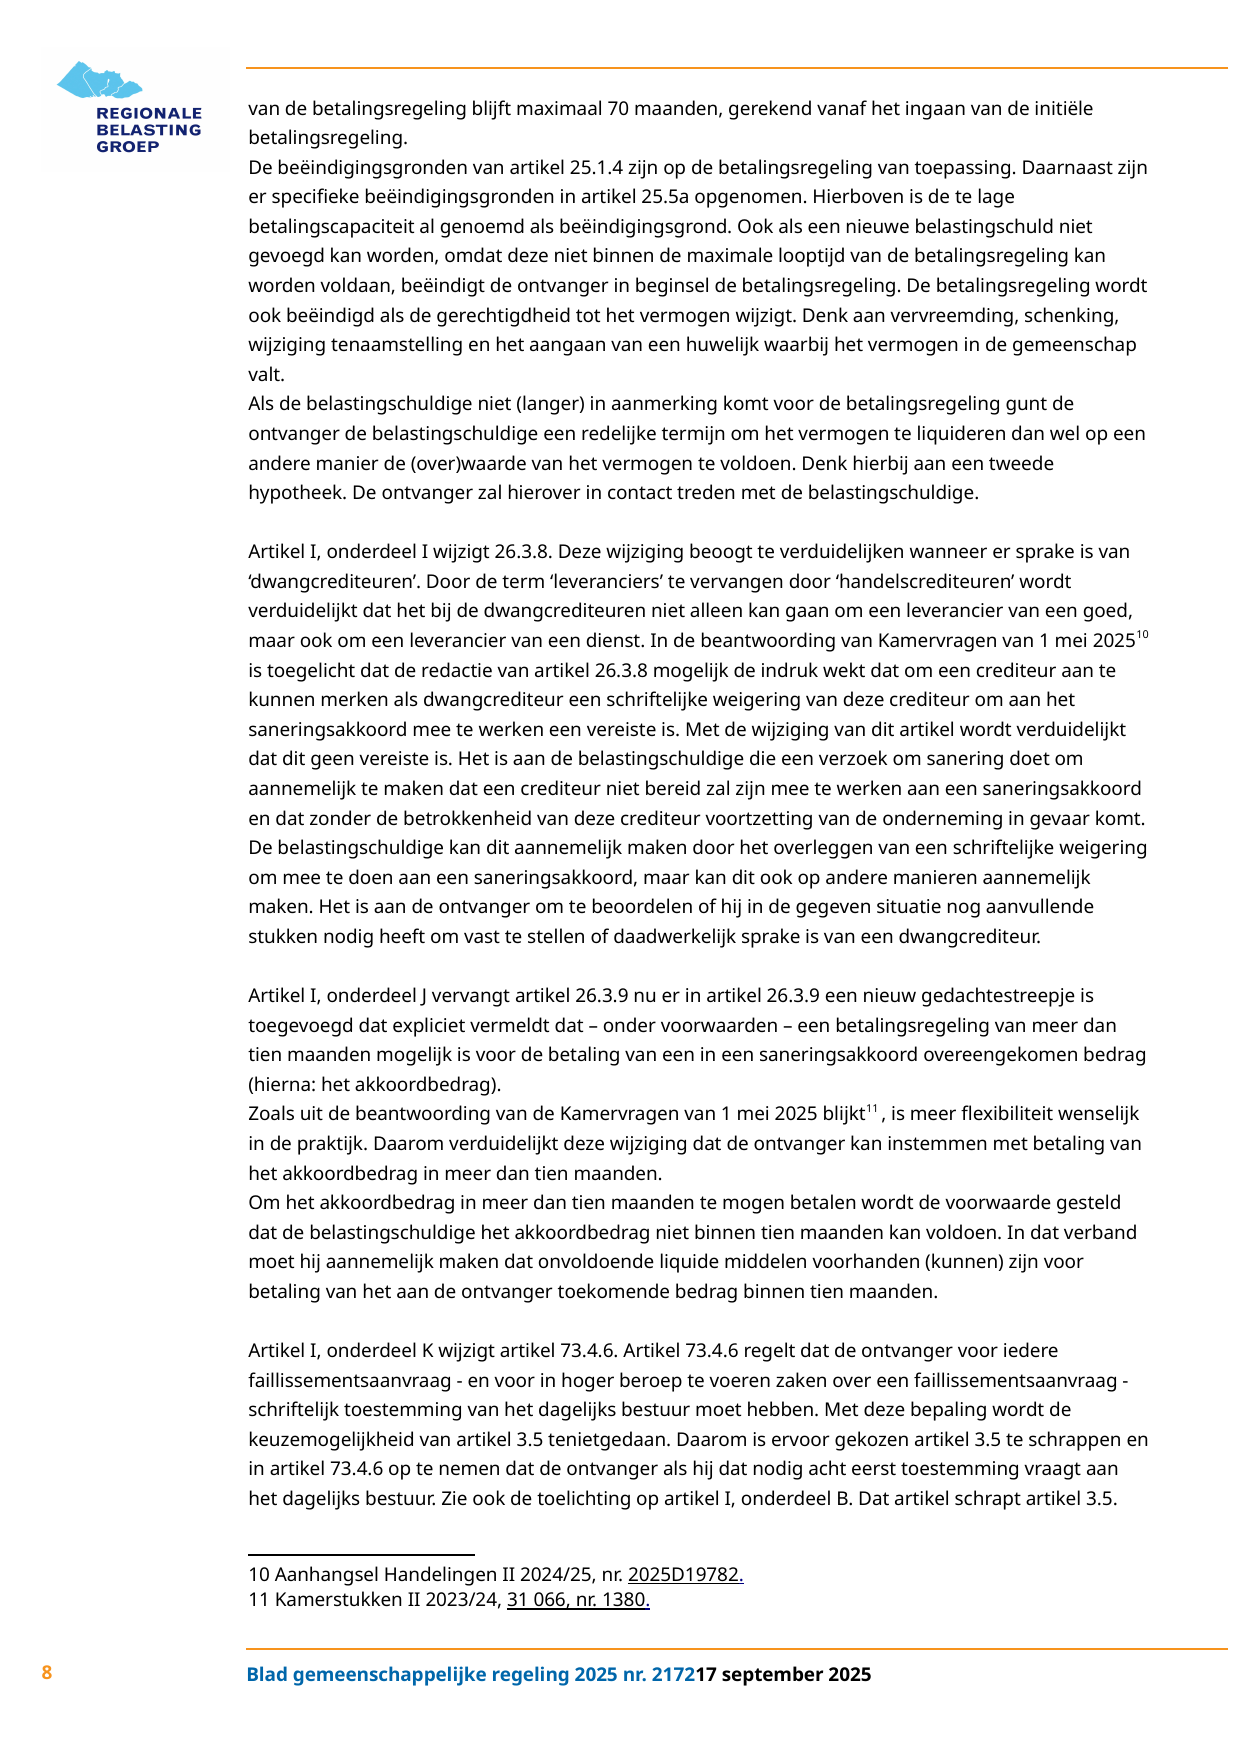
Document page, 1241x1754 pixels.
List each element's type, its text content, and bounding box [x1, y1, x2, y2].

text Artikel I, onderdeel I wijzigt 26.3.8. Deze wijziging beoogt te verduidelijken wanneer er sprake is van ‘dwangcrediteuren’. Door de term ‘leveranciers’ te vervangen door ‘handelscrediteuren’ wordt verduidelijkt dat het bij de dwangcrediteuren niet alleen kan gaan om een leverancier van een goed, maar ook om een leverancier van een dienst. In de beantwoording van Kamervragen van 1 mei 2025 is toegelicht dat de redactie van artikel 26.3.8 mogelijk de indruk wekt dat om een crediteur aan te kunnen merken als dwangcrediteur een schriftelijke weigering van deze crediteur om aan het saneringsakkoord mee te werken een vereiste is. Met de wijziging van dit artikel wordt verduidelijkt dat dit geen vereiste is. Het is aan de belastingschuldige die een verzoek om sanering doet om aannemelijk te maken dat een crediteur niet bereid zal zijn mee te werken aan een saneringsakkoord en dat zonder de betrokkenheid van deze crediteur voortzetting van de onderneming in gevaar komt. De belastingschuldige kan dit aannemelijk maken door het overleggen van een schriftelijke weigering om mee te doen aan een saneringsakkoord, maar kan dit ook op andere manieren aannemelijk maken. Het is aan de ontvanger om te beoordelen of hij in de gegeven situatie nog aanvullende stukken nodig heeft om vast te stellen of daadwerkelijk sprake is van een dwangcrediteur. [248, 538, 1152, 949]
text van de betalingsregeling blijft maximaal 70 maanden, gerekend vanaf het ingaan van de initiële betalingsregeling. [248, 95, 1152, 150]
text Kamerstukken II 2023/24, 31 066, nr. 1380. [248, 1586, 1152, 1612]
text Artikel I, onderdeel J vervangt artikel 26.3.9 nu er in artikel 26.3.9 een nieuw gedachtestreepje is toegevoegd dat expliciet vermeldt dat – onder voorwaarden – een betalingsregeling van meer dan tien maanden mogelijk is voor de betaling van een in een saneringsakkoord overeengekomen bedrag (hierna: het akkoordbedrag). [248, 982, 1152, 1097]
text De beëindigingsgronden van artikel 25.1.4 zijn op de betalingsregeling van toepassing. Daarnaast zijn er specifieke beëindigingsgronden in artikel 25.5a opgenomen. Hierboven is de te lage betalingscapaciteit al genoemd als beëindigingsgrond. Ook als een nieuwe belastingschuld niet gevoegd kan worden, omdat deze niet binnen de maximale looptijd van de betalingsregeling kan worden voldaan, beëindigt de ontvanger in beginsel de betalingsregeling. De betalingsregeling wordt ook beëindigd als de gerechtigdheid tot het vermogen wijzigt. Denk aan vervreemding, schenking, wijziging tenaamstelling en het aangaan van een huwelijk waarbij het vermogen in de gemeenschap valt. [248, 154, 1152, 387]
text Aanhangsel Handelingen II 2024/25, nr. 2025D19782. [248, 1561, 1152, 1586]
text Om het akkoordbedrag in meer dan tien maanden te mogen betalen wordt de voorwaarde gesteld dat de belastingschuldige het akkoordbedrag niet binnen tien maanden kan voldoen. In dat verband moet hij aannemelijk maken dat onvoldoende liquide middelen voorhanden (kunnen) zijn voor betaling van het aan de ontvanger toekomende bedrag binnen tien maanden. [248, 1189, 1152, 1304]
text Als de belastingschuldige niet (langer) in aanmerking komt voor de betalingsregeling gunt de ontvanger de belastingschuldige een redelijke termijn om het vermogen te liquideren dan wel op een andere manier de (over)waarde van het vermogen te voldoen. Denk hierbij aan een tweede hypotheek. De ontvanger zal hierover in contact treden met de belastingschuldige. [248, 391, 1152, 505]
text Zoals uit de beantwoording van de Kamervragen van 1 mei 2025 blijkt, is meer flexibiliteit wenselijk in de praktijk. Daarom verduidelijkt deze wijziging dat de ontvanger kan instemmen met betaling van het akkoordbedrag in meer dan tien maanden. [248, 1101, 1152, 1186]
text Artikel I, onderdeel K wijzigt artikel 73.4.6. Artikel 73.4.6 regelt dat de ontvanger voor iedere faillissementsaanvraag - en voor in hoger beroep te voeren zaken over een faillissementsaanvraag -schriftelijk toestemming van het dagelijks bestuur moet hebben. Met deze bepaling wordt de keuzemogelijkheid van artikel 3.5 tenietgedaan. Daarom is ervoor gekozen artikel 3.5 te schrappen en in artikel 73.4.6 op te nemen dat de ontvanger als hij dat nodig acht eerst toestemming vraagt aan het dagelijks bestuur. Zie ook de toelichting op artikel I, onderdeel B. Dat artikel schrapt artikel 3.5. [248, 1337, 1152, 1511]
picture [41, 47, 231, 172]
